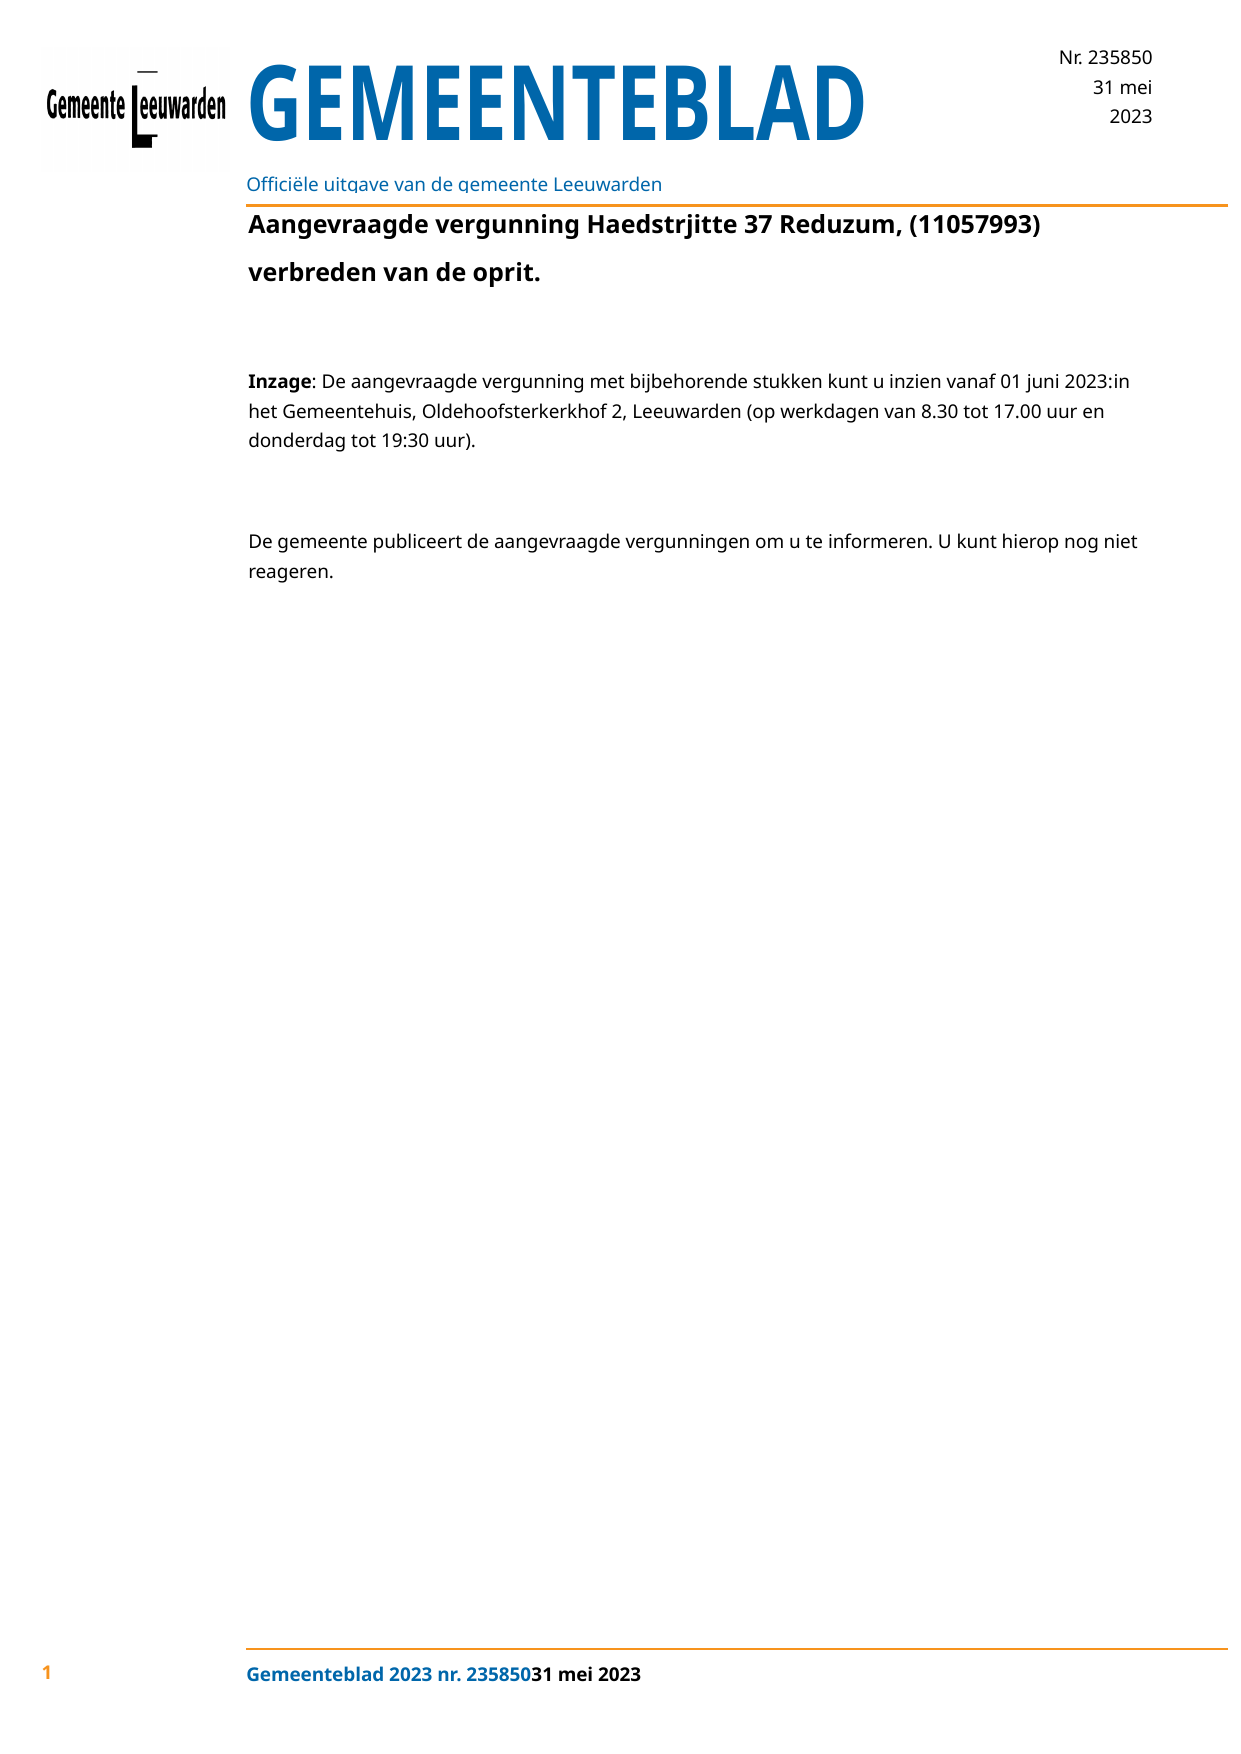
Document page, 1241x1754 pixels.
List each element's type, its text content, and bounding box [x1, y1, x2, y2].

text Inzage: De aangevraagde vergunning met bijbehorende stukken kunt u inzien vanaf 01 juni 2023:in het Gemeentehuis, Oldehoofsterkerkhof 2, Leeuwarden (op werkdagen van 8.30 tot 17.00 uur en donderdag tot 19:30 uur). [248, 368, 1152, 453]
text De gemeente publiceert de aangevraagde vergunningen om u te informeren. U kunt hierop nog niet reageren. [248, 528, 1152, 584]
picture [41, 47, 231, 172]
text Aangevraagde vergunning Haedstrjitte 37 Reduzum, (11057993) verbreden van de oprit. [248, 207, 1152, 288]
